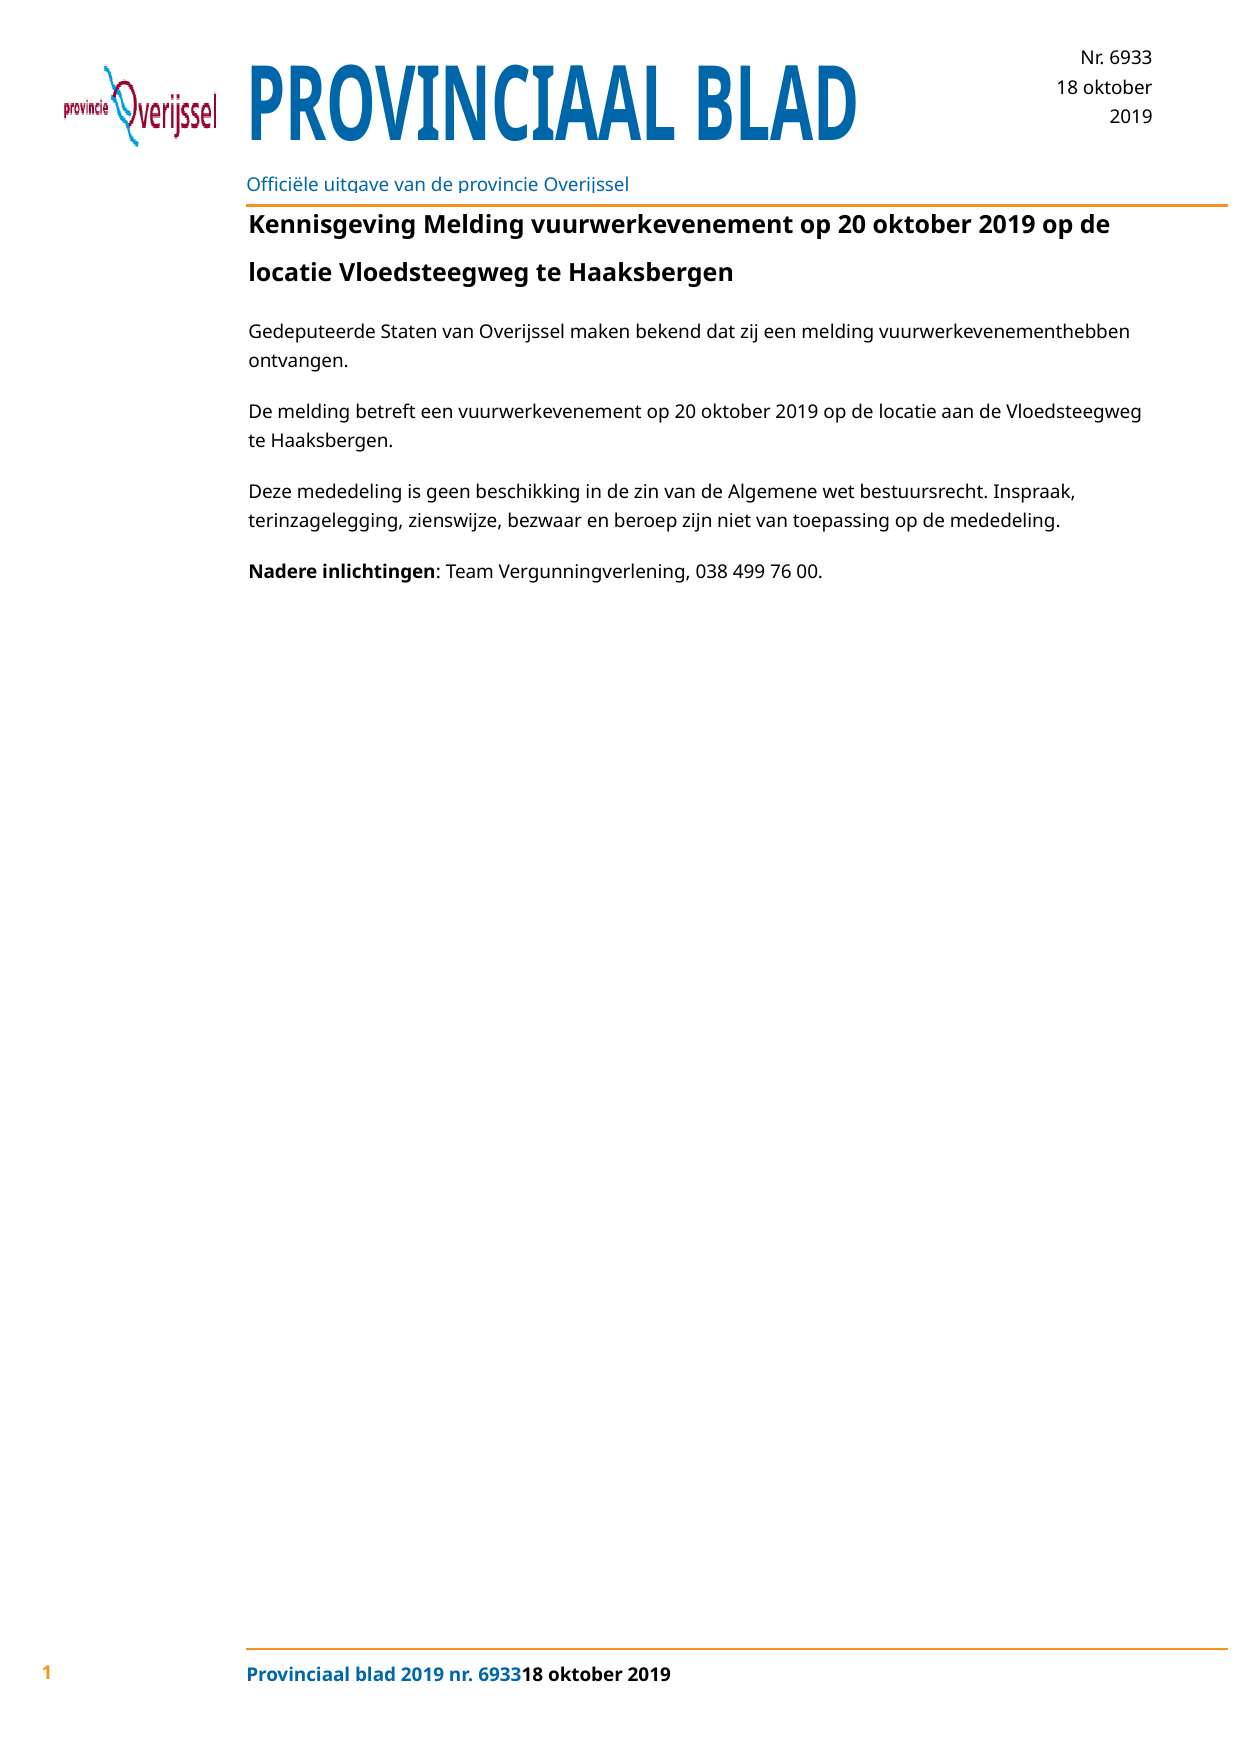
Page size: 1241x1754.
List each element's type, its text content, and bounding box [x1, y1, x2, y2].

text De melding betreft een vuurwerkevenement op 20 oktober 2019 op de locatie aan de Vloedsteegweg te Haaksbergen. [248, 398, 1152, 453]
text Deze mededeling is geen beschikking in de zin van de Algemene wet bestuursrecht. Inspraak, terinzagelegging, zienswijze, bezwaar en beroep zijn niet van toepassing op de mededeling. [248, 478, 1152, 533]
picture [41, 47, 231, 172]
text Kennisgeving Melding vuurwerkevenement op 20 oktober 2019 op de locatie Vloedsteegweg te Haaksbergen [248, 207, 1152, 288]
text Gedeputeerde Staten van Overijssel maken bekend dat zij een melding vuurwerkevenementhebben ontvangen. [248, 318, 1152, 373]
text Nadere inlichtingen: Team Vergunningverlening, 038 499 76 00. [248, 558, 1152, 584]
